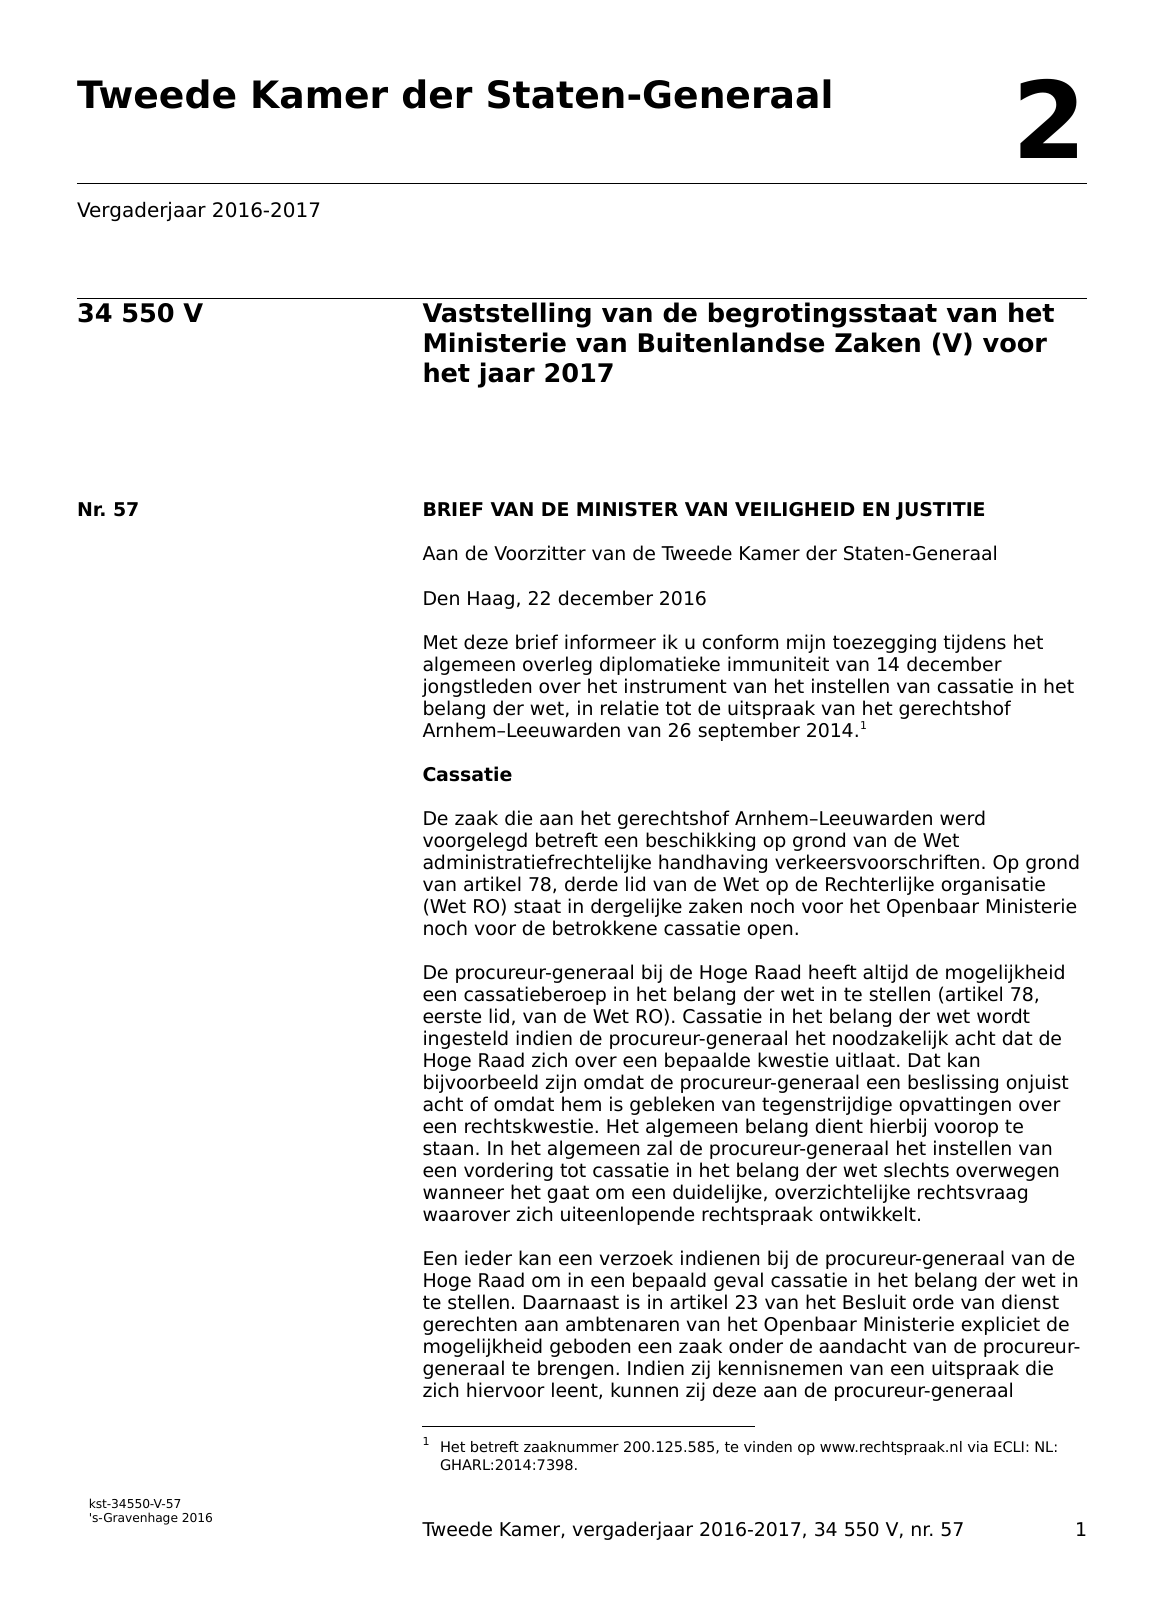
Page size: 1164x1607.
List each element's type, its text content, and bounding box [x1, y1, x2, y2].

subtitle Cassatie [422, 764, 1087, 786]
text 's-Gravenhage 2016 [88, 1511, 323, 1525]
subtitle Nr. 57 BRIEF VAN DE MINISTER VAN VEILIGHEID EN JUSTITIE [77, 499, 1087, 521]
text Den Haag, 22 december 2016 [422, 587, 1087, 609]
subtitle 34 550 V Vaststelling van de begrotingsstaat van het Ministerie van Buitenlandse Zaken (V) voor het jaar 2017 [77, 299, 1087, 388]
text De zaak die aan het gerechtshof Arnhem–Leeuwarden werd voorgelegd betreft een beschikking op grond van de Wet administratiefrechtelijke handhaving verkeersvoorschriften. Op grond van artikel 78, derde lid van de Wet op de Rechterlijke organisatie (Wet RO) staat in dergelijke zaken noch voor het Openbaar Ministerie noch voor de betrokkene cassatie open. [422, 808, 1087, 940]
table_header 2 [886, 59, 1087, 183]
text kst-34550-V-57 [88, 1497, 323, 1511]
text Een ieder kan een verzoek indienen bij de procureur-generaal van de Hoge Raad om in een bepaald geval cassatie in het belang der wet in te stellen. Daarnaast is in artikel 23 van het Besluit orde van dienst gerechten aan ambtenaren van het Openbaar Ministerie expliciet de mogelijkheid geboden een zaak onder de aandacht van de procureur-generaal te brengen. Indien zij kennisnemen van een uitspraak die zich hiervoor leent, kunnen zij deze aan de procureur-generaal [422, 1248, 1087, 1402]
text De procureur-generaal bij de Hoge Raad heeft altijd de mogelijkheid een cassatieberoep in het belang der wet in te stellen (artikel 78, eerste lid, van de Wet RO). Cassatie in het belang der wet wordt ingesteld indien de procureur-generaal het noodzakelijk acht dat de Hoge Raad zich over een bepaalde kwestie uitlaat. Dat kan bijvoorbeeld zijn omdat de procureur-generaal een beslissing onjuist acht of omdat hem is gebleken van tegenstrijdige opvattingen over een rechtskwestie. Het algemeen belang dient hierbij voorop te staan. In het algemeen zal de procureur-generaal het instellen van een vordering tot cassatie in het belang der wet slechts overwegen wanneer het gaat om een duidelijke, overzichtelijke rechtsvraag waarover zich uiteenlopende rechtspraak ontwikkelt. [422, 962, 1087, 1226]
table_header Tweede Kamer der Staten-Generaal [77, 59, 886, 183]
text Het betreft zaaknummer 200.125.585, te vinden op www.rechtspraak.nl via ECLI: NL: GHARL:2014:7398. [422, 1435, 1087, 1474]
table_cell Vergaderjaar 2016-2017 [77, 184, 1087, 298]
text Met deze brief informeer ik u conform mijn toezegging tijdens het algemeen overleg diplomatieke immuniteit van 14 december jongstleden over het instrument van het instellen van cassatie in het belang der wet, in relatie tot de uitspraak van het gerechtshof Arnhem–Leeuwarden van 26 september 2014. [422, 632, 1087, 741]
text Aan de Voorzitter van de Tweede Kamer der Staten-Generaal [422, 543, 1087, 565]
